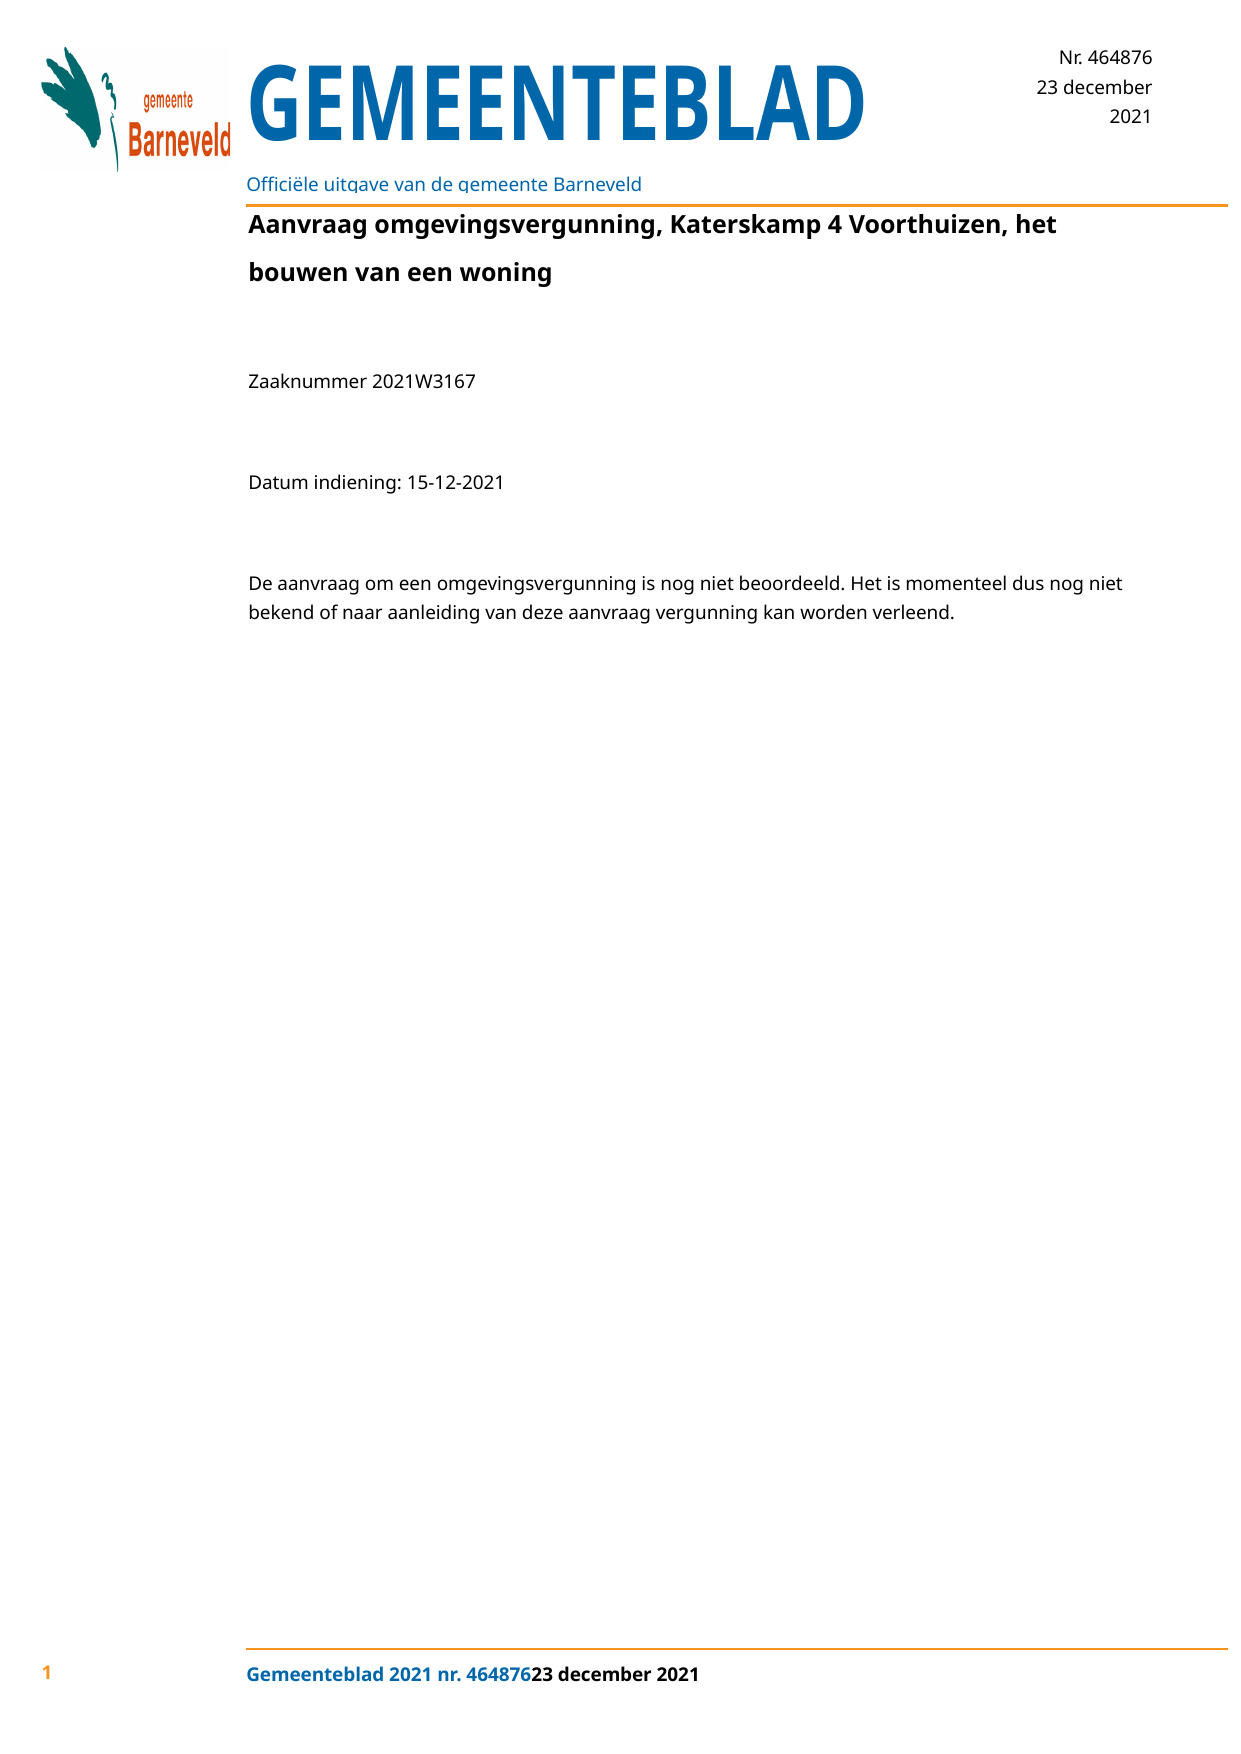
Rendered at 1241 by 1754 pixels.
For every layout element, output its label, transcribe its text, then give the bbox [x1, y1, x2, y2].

text De aanvraag om een omgevingsvergunning is nog niet beoordeeld. Het is momenteel dus nog niet bekend of naar aanleiding van deze aanvraag vergunning kan worden verleend. [248, 570, 1152, 625]
text Zaaknummer 2021W3167 [248, 368, 1152, 394]
picture [41, 47, 231, 172]
text Datum indiening: 15-12-2021 [248, 469, 1152, 495]
text Aanvraag omgevingsvergunning, Katerskamp 4 Voorthuizen, het bouwen van een woning [248, 207, 1152, 288]
